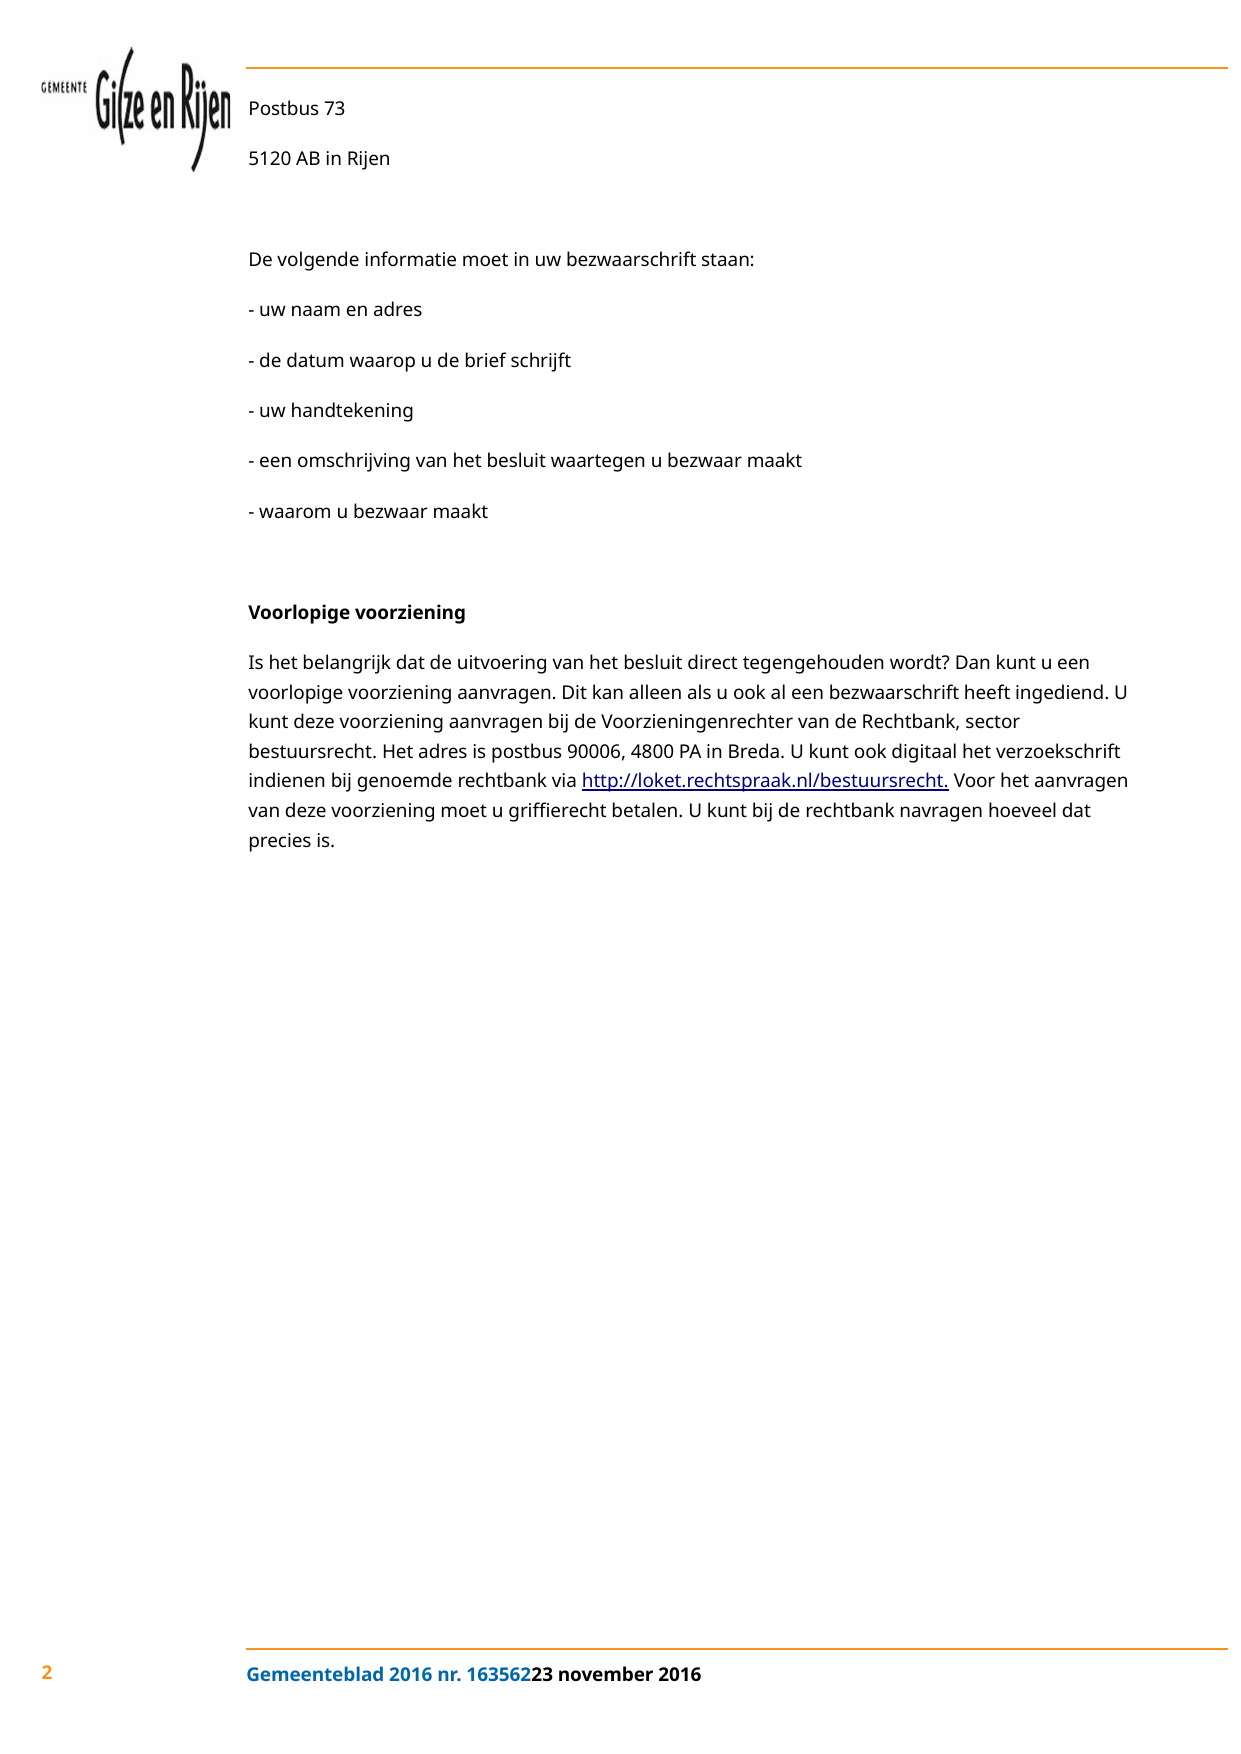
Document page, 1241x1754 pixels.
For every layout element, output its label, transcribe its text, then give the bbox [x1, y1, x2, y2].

text De volgende informatie moet in uw bezwaarschrift staan: [248, 246, 1152, 272]
text - waarom u bezwaar maakt [248, 498, 1152, 524]
text - uw naam en adres [248, 296, 1152, 322]
text Postbus 73 [248, 95, 1152, 121]
text Voorlopige voorziening [248, 599, 1152, 625]
picture [41, 47, 231, 172]
text - de datum waarop u de brief schrijft [248, 347, 1152, 373]
text 5120 AB in Rijen [248, 145, 1152, 171]
text - een omschrijving van het besluit waartegen u bezwaar maakt [248, 448, 1152, 473]
text - uw handtekening [248, 397, 1152, 423]
text Is het belangrijk dat de uitvoering van het besluit direct tegengehouden wordt? Dan kunt u een voorlopige voorziening aanvragen. Dit kan alleen als u ook al een bezwaarschrift heeft ingediend. U kunt deze voorziening aanvragen bij de Voorzieningenrechter van de Rechtbank, sector bestuursrecht. Het adres is postbus 90006, 4800 PA in Breda. U kunt ook digitaal het verzoekschrift indienen bij genoemde rechtbank via http://loket.rechtspraak.nl/bestuursrecht. Voor het aanvragen van deze voorziening moet u griffierecht betalen. U kunt bij de rechtbank navragen hoeveel dat precies is. [248, 649, 1152, 853]
